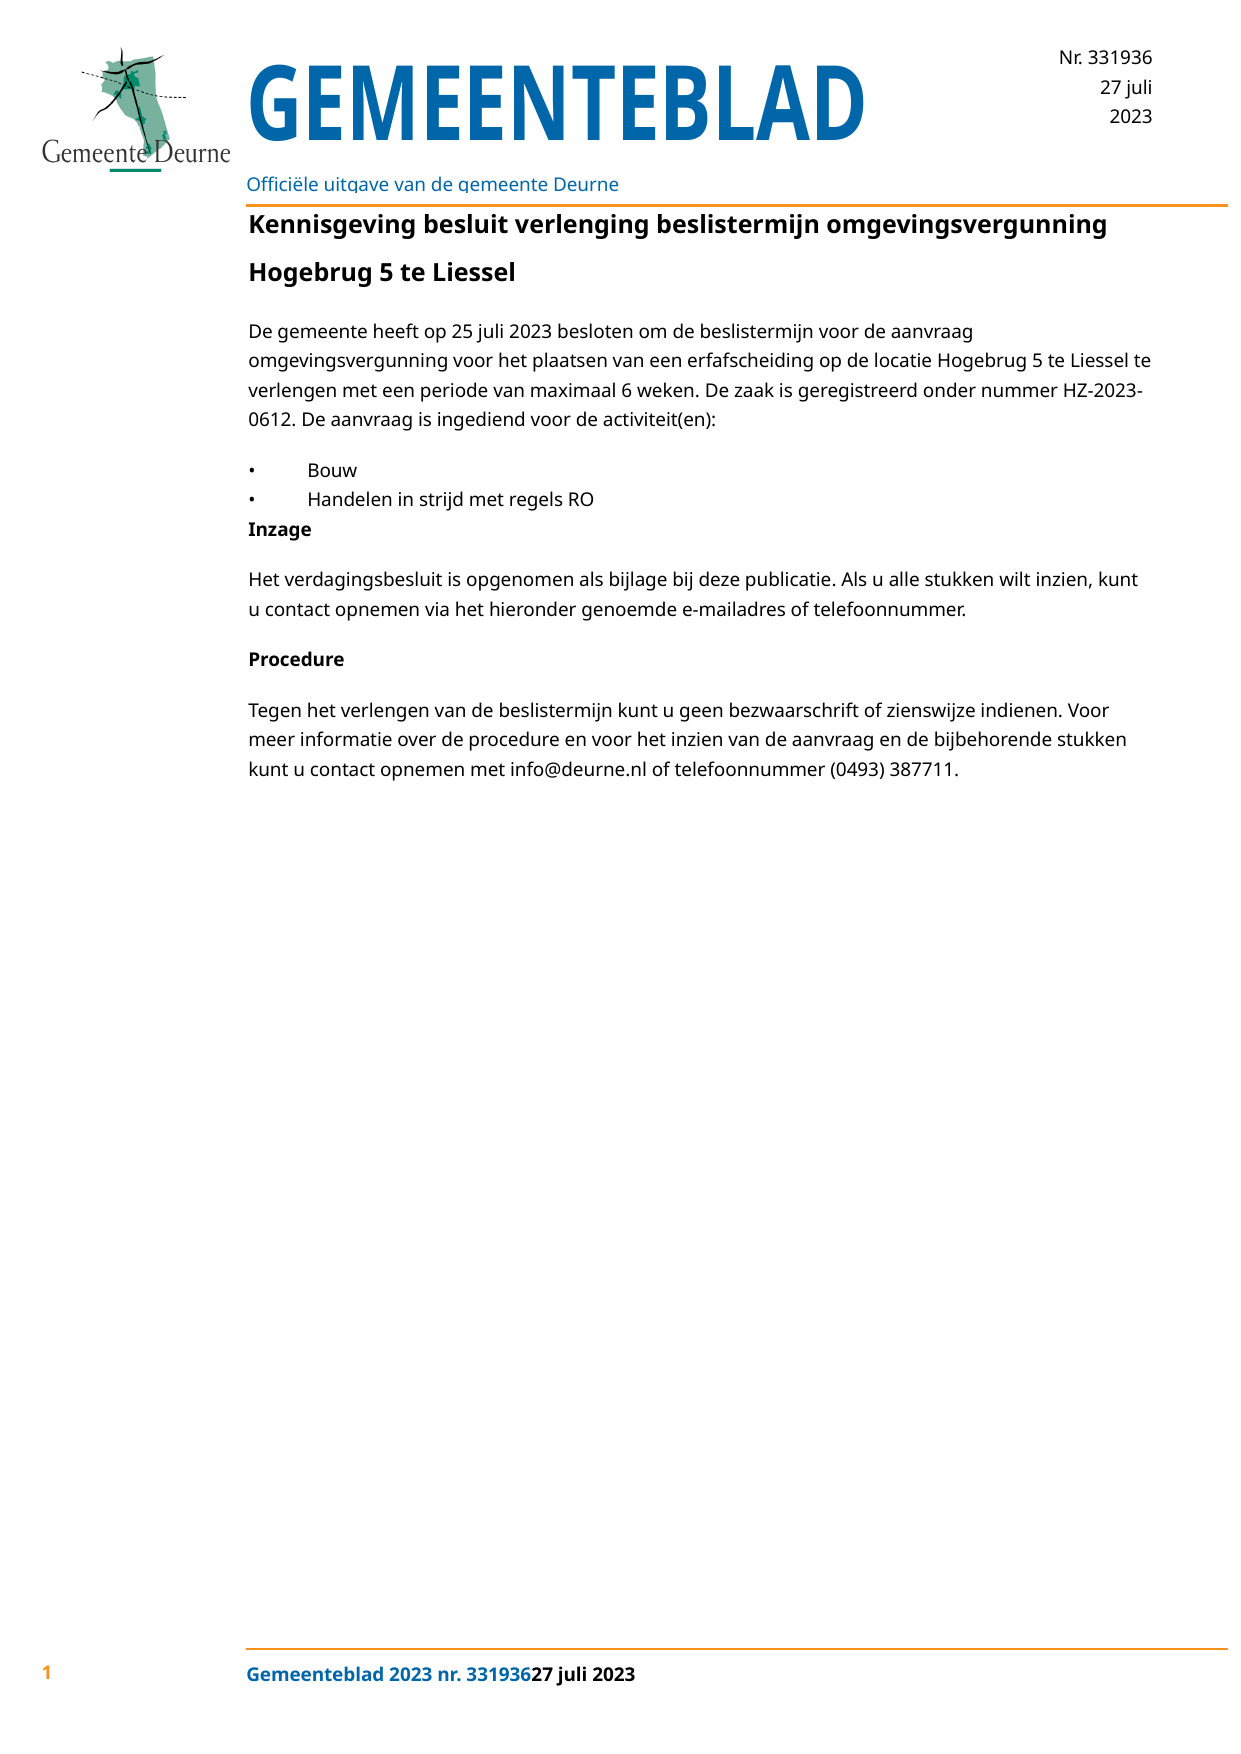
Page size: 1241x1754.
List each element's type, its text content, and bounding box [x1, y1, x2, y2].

text Tegen het verlengen van de beslistermijn kunt u geen bezwaarschrift of zienswijze indienen. Voor meer informatie over de procedure en voor het inzien van de aanvraag en de bijbehorende stukken kunt u contact opnemen met info@deurne.nl of telefoonnummer (0493) 387711. [248, 697, 1152, 782]
text Inzage [248, 516, 1152, 542]
text Procedure [248, 647, 1152, 672]
text Het verdagingsbesluit is opgenomen als bijlage bij deze publicatie. Als u alle stukken wilt inzien, kunt u contact opnemen via het hieronder genoemde e-mailadres of telefoonnummer. [248, 567, 1152, 622]
list Handelen in strijd met regels RO [248, 487, 1152, 512]
list Bouw [248, 457, 1152, 483]
picture [41, 47, 231, 172]
text De gemeente heeft op 25 juli 2023 besloten om de beslistermijn voor de aanvraag omgevingsvergunning voor het plaatsen van een erfafscheiding op de locatie Hogebrug 5 te Liessel te verlengen met een periode van maximaal 6 weken. De zaak is geregistreerd onder nummer HZ-2023-0612. De aanvraag is ingediend voor de activiteit(en): [248, 318, 1152, 432]
text Kennisgeving besluit verlenging beslistermijn omgevingsvergunning Hogebrug 5 te Liessel [248, 207, 1152, 288]
